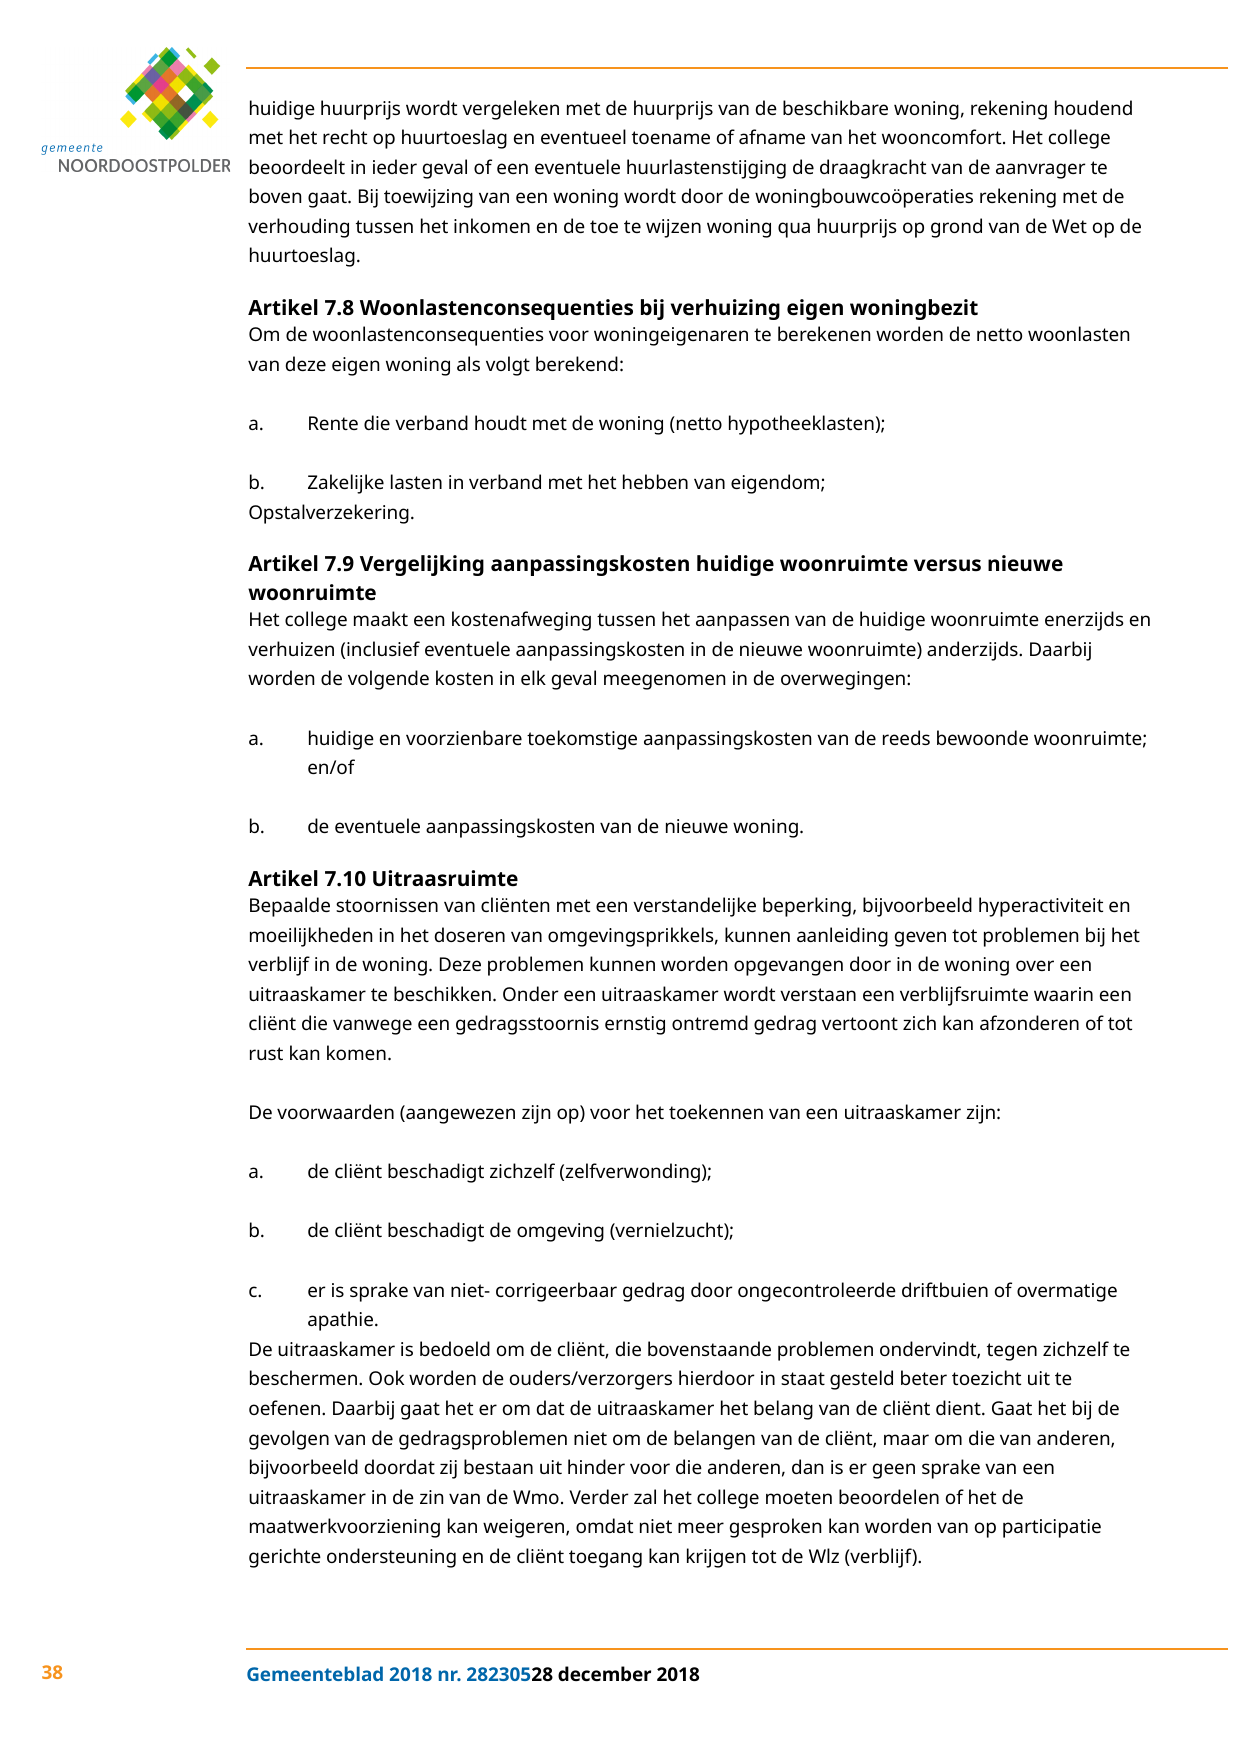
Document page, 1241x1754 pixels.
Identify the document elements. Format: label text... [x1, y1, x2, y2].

picture [41, 47, 231, 172]
text Artikel 7.8 Woonlastenconsequenties bij verhuizing eigen woningbezit [248, 293, 1152, 322]
text huidige huurprijs wordt vergeleken met de huurprijs van de beschikbare woning, rekening houdend met het recht op huurtoeslag en eventueel toename of afname van het wooncomfort. Het college beoordeelt in ieder geval of een eventuele huurlastenstijging de draagkracht van de aanvrager te boven gaat. Bij toewijzing van een woning wordt door de woningbouwcoöperaties rekening met de verhouding tussen het inkomen en de toe te wijzen woning qua huurprijs op grond van de Wet op de huurtoeslag. [248, 95, 1152, 268]
text Artikel 7.9 Vergelijking aanpassingskosten huidige woonruimte versus nieuwe woonruimte [248, 549, 1152, 606]
text Bepaalde stoornissen van cliënten met een verstandelijke beperking, bijvoorbeeld hyperactiviteit en moeilijkheden in het doseren van omgevingsprikkels, kunnen aanleiding geven tot problemen bij het verblijf in de woning. Deze problemen kunnen worden opgevangen door in de woning over een uitraaskamer te beschikken. Onder een uitraaskamer wordt verstaan een verblijfsruimte waarin een cliënt die vanwege een gedragsstoornis ernstig ontremd gedrag vertoont zich kan afzonderen of tot rust kan komen. [248, 892, 1152, 1066]
list Zakelijke lasten in verband met het hebben van eigendom; [248, 469, 1152, 495]
text Om de woonlastenconsequenties voor woningeigenaren te berekenen worden de netto woonlasten van deze eigen woning als volgt berekend: [248, 322, 1152, 377]
list er is sprake van niet- corrigeerbaar gedrag door ongecontroleerde driftbuien of overmatige apathie. [248, 1277, 1152, 1332]
text De uitraaskamer is bedoeld om de cliënt, die bovenstaande problemen ondervindt, tegen zichzelf te beschermen. Ook worden de ouders/verzorgers hierdoor in staat gesteld beter toezicht uit te oefenen. Daarbij gaat het er om dat de uitraaskamer het belang van de cliënt dient. Gaat het bij de gevolgen van de gedragsproblemen niet om de belangen van de cliënt, maar om die van anderen, bijvoorbeeld doordat zij bestaan uit hinder voor die anderen, dan is er geen sprake van een uitraaskamer in de zin van de Wmo. Verder zal het college moeten beoordelen of het de maatwerkvoorziening kan weigeren, omdat niet meer gesproken kan worden van op participatie gerichte ondersteuning en de cliënt toegang kan krijgen tot de Wlz (verblijf). [248, 1336, 1152, 1569]
list de cliënt beschadigt de omgeving (vernielzucht); [248, 1218, 1152, 1243]
list huidige en voorzienbare toekomstige aanpassingskosten van de reeds bewoonde woonruimte; en/of [248, 725, 1152, 780]
list de eventuele aanpassingskosten van de nieuwe woning. [248, 813, 1152, 839]
text Opstalverzekering. [248, 499, 1152, 525]
list Rente die verband houdt met de woning (netto hypotheeklasten); [248, 410, 1152, 436]
list de cliënt beschadigt zichzelf (zelfverwonding); [248, 1158, 1152, 1184]
text Artikel 7.10 Uitraasruimte [248, 864, 1152, 892]
text De voorwaarden (aangewezen zijn op) voor het toekennen van een uitraaskamer zijn: [248, 1099, 1152, 1125]
text Het college maakt een kostenafweging tussen het aanpassen van de huidige woonruimte enerzijds en verhuizen (inclusief eventuele aanpassingskosten in de nieuwe woonruimte) anderzijds. Daarbij worden de volgende kosten in elk geval meegenomen in de overwegingen: [248, 606, 1152, 691]
